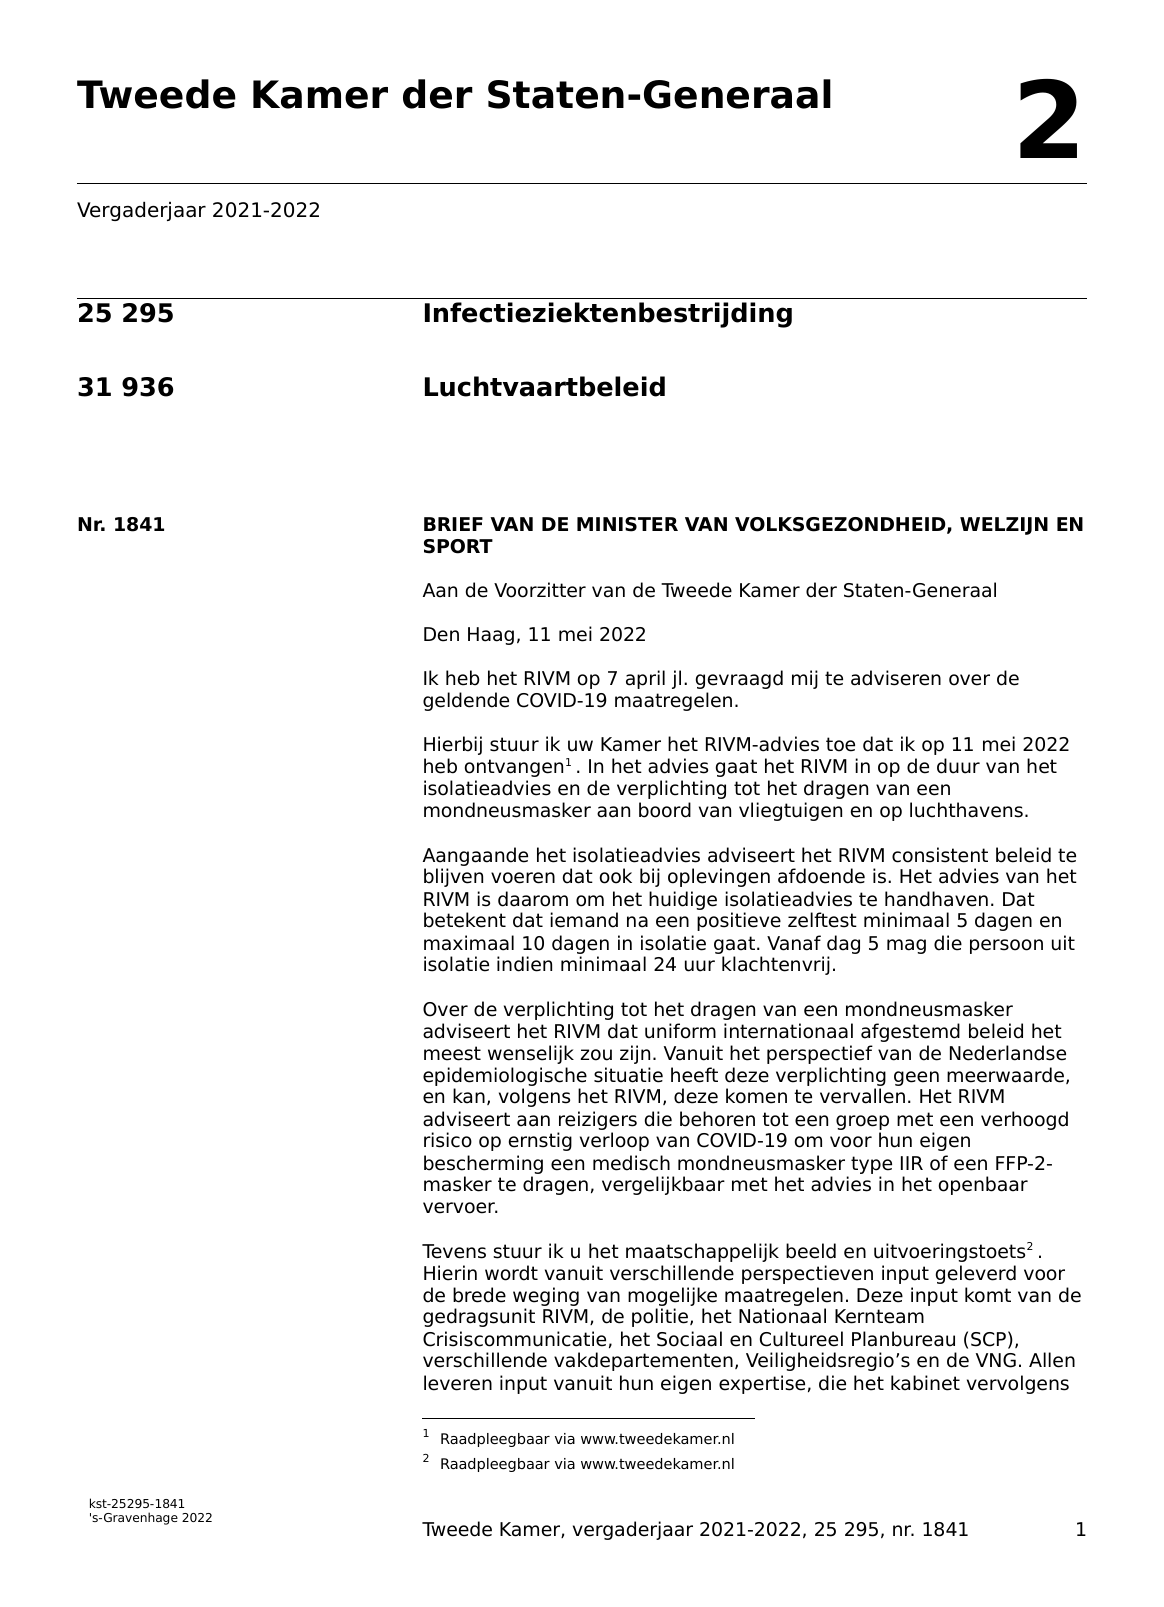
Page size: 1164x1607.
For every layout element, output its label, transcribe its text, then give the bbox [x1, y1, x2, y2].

subtitle 25 295 Infectieziektenbestrijding [77, 299, 1087, 329]
subtitle 31 936 Luchtvaartbeleid [77, 373, 1087, 403]
text Tevens stuur ik u het maatschappelijk beeld en uitvoeringstoets. Hierin wordt vanuit verschillende perspectieven input geleverd voor de brede weging van mogelijke maatregelen. Deze input komt van de gedragsunit RIVM, de politie, het Nationaal Kernteam Crisiscommunicatie, het Sociaal en Cultureel Planbureau (SCP), verschillende vakdepartementen, Veiligheidsregio’s en de VNG. Allen leveren input vanuit hun eigen expertise, die het kabinet vervolgens [422, 1241, 1087, 1394]
text Aangaande het isolatieadvies adviseert het RIVM consistent beleid te blijven voeren dat ook bij oplevingen afdoende is. Het advies van het RIVM is daarom om het huidige isolatieadvies te handhaven. Dat betekent dat iemand na een positieve zelftest minimaal 5 dagen en maximaal 10 dagen in isolatie gaat. Vanaf dag 5 mag die persoon uit isolatie indien minimaal 24 uur klachtenvrij. [422, 844, 1087, 976]
text kst-25295-1841 [88, 1497, 323, 1511]
text Hierbij stuur ik uw Kamer het RIVM-advies toe dat ik op 11 mei 2022 heb ontvangen. In het advies gaat het RIVM in op de duur van het isolatieadvies en de verplichting tot het dragen van een mondneusmasker aan boord van vliegtuigen en op luchthavens. [422, 734, 1087, 822]
table_header Tweede Kamer der Staten-Generaal [77, 59, 886, 183]
text 's-Gravenhage 2022 [88, 1511, 323, 1525]
text Den Haag, 11 mei 2022 [422, 624, 1087, 646]
table_header 2 [886, 59, 1087, 183]
text Raadpleegbaar via www.tweedekamer.nl [422, 1452, 1087, 1474]
subtitle Nr. 1841 BRIEF VAN DE MINISTER VAN VOLKSGEZONDHEID, WELZIJN EN SPORT [77, 514, 1087, 558]
text Raadpleegbaar via www.tweedekamer.nl [422, 1427, 1087, 1449]
text Aan de Voorzitter van de Tweede Kamer der Staten-Generaal [422, 580, 1087, 602]
text Ik heb het RIVM op 7 april jl. gevraagd mij te adviseren over de geldende COVID-19 maatregelen. [422, 668, 1087, 712]
table_cell Vergaderjaar 2021-2022 [77, 184, 1087, 298]
text Over de verplichting tot het dragen van een mondneusmasker adviseert het RIVM dat uniform internationaal afgestemd beleid het meest wenselijk zou zijn. Vanuit het perspectief van de Nederlandse epidemiologische situatie heeft deze verplichting geen meerwaarde, en kan, volgens het RIVM, deze komen te vervallen. Het RIVM adviseert aan reizigers die behoren tot een groep met een verhoogd risico op ernstig verloop van COVID-19 om voor hun eigen bescherming een medisch mondneusmasker type IIR of een FFP-2-masker te dragen, vergelijkbaar met het advies in het openbaar vervoer. [422, 998, 1087, 1218]
